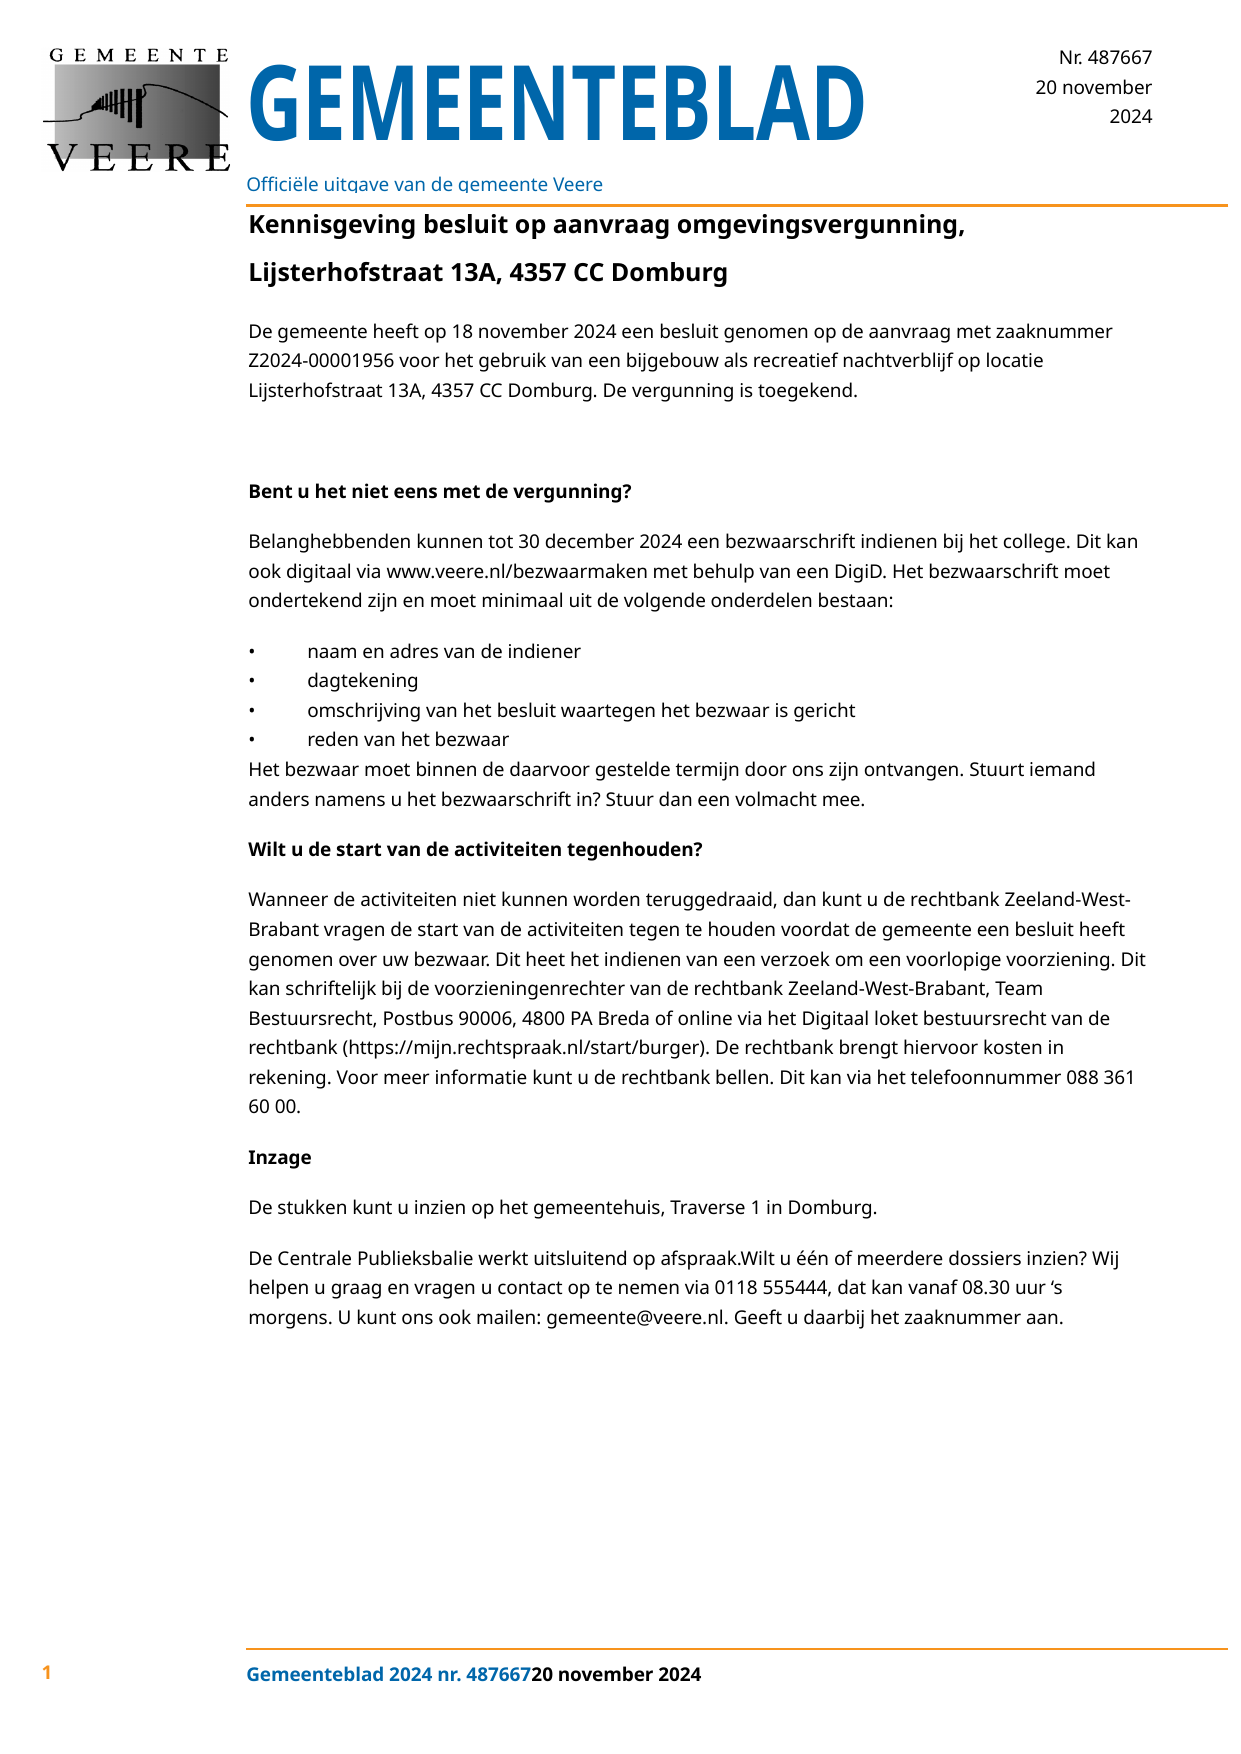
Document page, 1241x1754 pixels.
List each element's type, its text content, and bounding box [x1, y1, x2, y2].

list dagtekening [248, 667, 1152, 693]
picture [41, 47, 231, 172]
text Inzage [248, 1144, 1152, 1170]
text De Centrale Publieksbalie werkt uitsluitend op afspraak.Wilt u één of meerdere dossiers inzien? Wij helpen u graag en vragen u contact op te nemen via 0118 555444, dat kan vanaf 08.30 uur ‘s morgens. U kunt ons ook mailen: gemeente@veere.nl. Geeft u daarbij het zaaknummer aan. [248, 1245, 1152, 1330]
list reden van het bezwaar [248, 727, 1152, 752]
text Wanneer de activiteiten niet kunnen worden teruggedraaid, dan kunt u de rechtbank Zeeland-West-Brabant vragen de start van de activiteiten tegen te houden voordat de gemeente een besluit heeft genomen over uw bezwaar. Dit heet het indienen van een verzoek om een voorlopige voorziening. Dit kan schriftelijk bij de voorzieningenrechter van de rechtbank Zeeland-West-Brabant, Team Bestuursrecht, Postbus 90006, 4800 PA Breda of online via het Digitaal loket bestuursrecht van de rechtbank (https://mijn.rechtspraak.nl/start/burger). De rechtbank brengt hiervoor kosten in rekening. Voor meer informatie kunt u de rechtbank bellen. Dit kan via het telefoonnummer 088 361 60 00. [248, 887, 1152, 1119]
text De stukken kunt u inzien op het gemeentehuis, Traverse 1 in Domburg. [248, 1194, 1152, 1220]
text Belanghebbenden kunnen tot 30 december 2024 een bezwaarschrift indienen bij het college. Dit kan ook digitaal via www.veere.nl/bezwaarmaken met behulp van een DigiD. Het bezwaarschrift moet ondertekend zijn en moet minimaal uit de volgende onderdelen bestaan: [248, 528, 1152, 613]
text Bent u het niet eens met de vergunning? [248, 478, 1152, 504]
list omschrijving van het besluit waartegen het bezwaar is gericht [248, 697, 1152, 723]
text Kennisgeving besluit op aanvraag omgevingsvergunning, Lijsterhofstraat 13A, 4357 CC Domburg [248, 207, 1152, 288]
list naam en adres van de indiener [248, 638, 1152, 664]
text Wilt u de start van de activiteiten tegenhouden? [248, 836, 1152, 862]
text Het bezwaar moet binnen de daarvoor gestelde termijn door ons zijn ontvangen. Stuurt iemand anders namens u het bezwaarschrift in? Stuur dan een volmacht mee. [248, 756, 1152, 812]
text De gemeente heeft op 18 november 2024 een besluit genomen op de aanvraag met zaaknummer Z2024-00001956 voor het gebruik van een bijgebouw als recreatief nachtverblijf op locatie Lijsterhofstraat 13A, 4357 CC Domburg. De vergunning is toegekend. [248, 318, 1152, 403]
